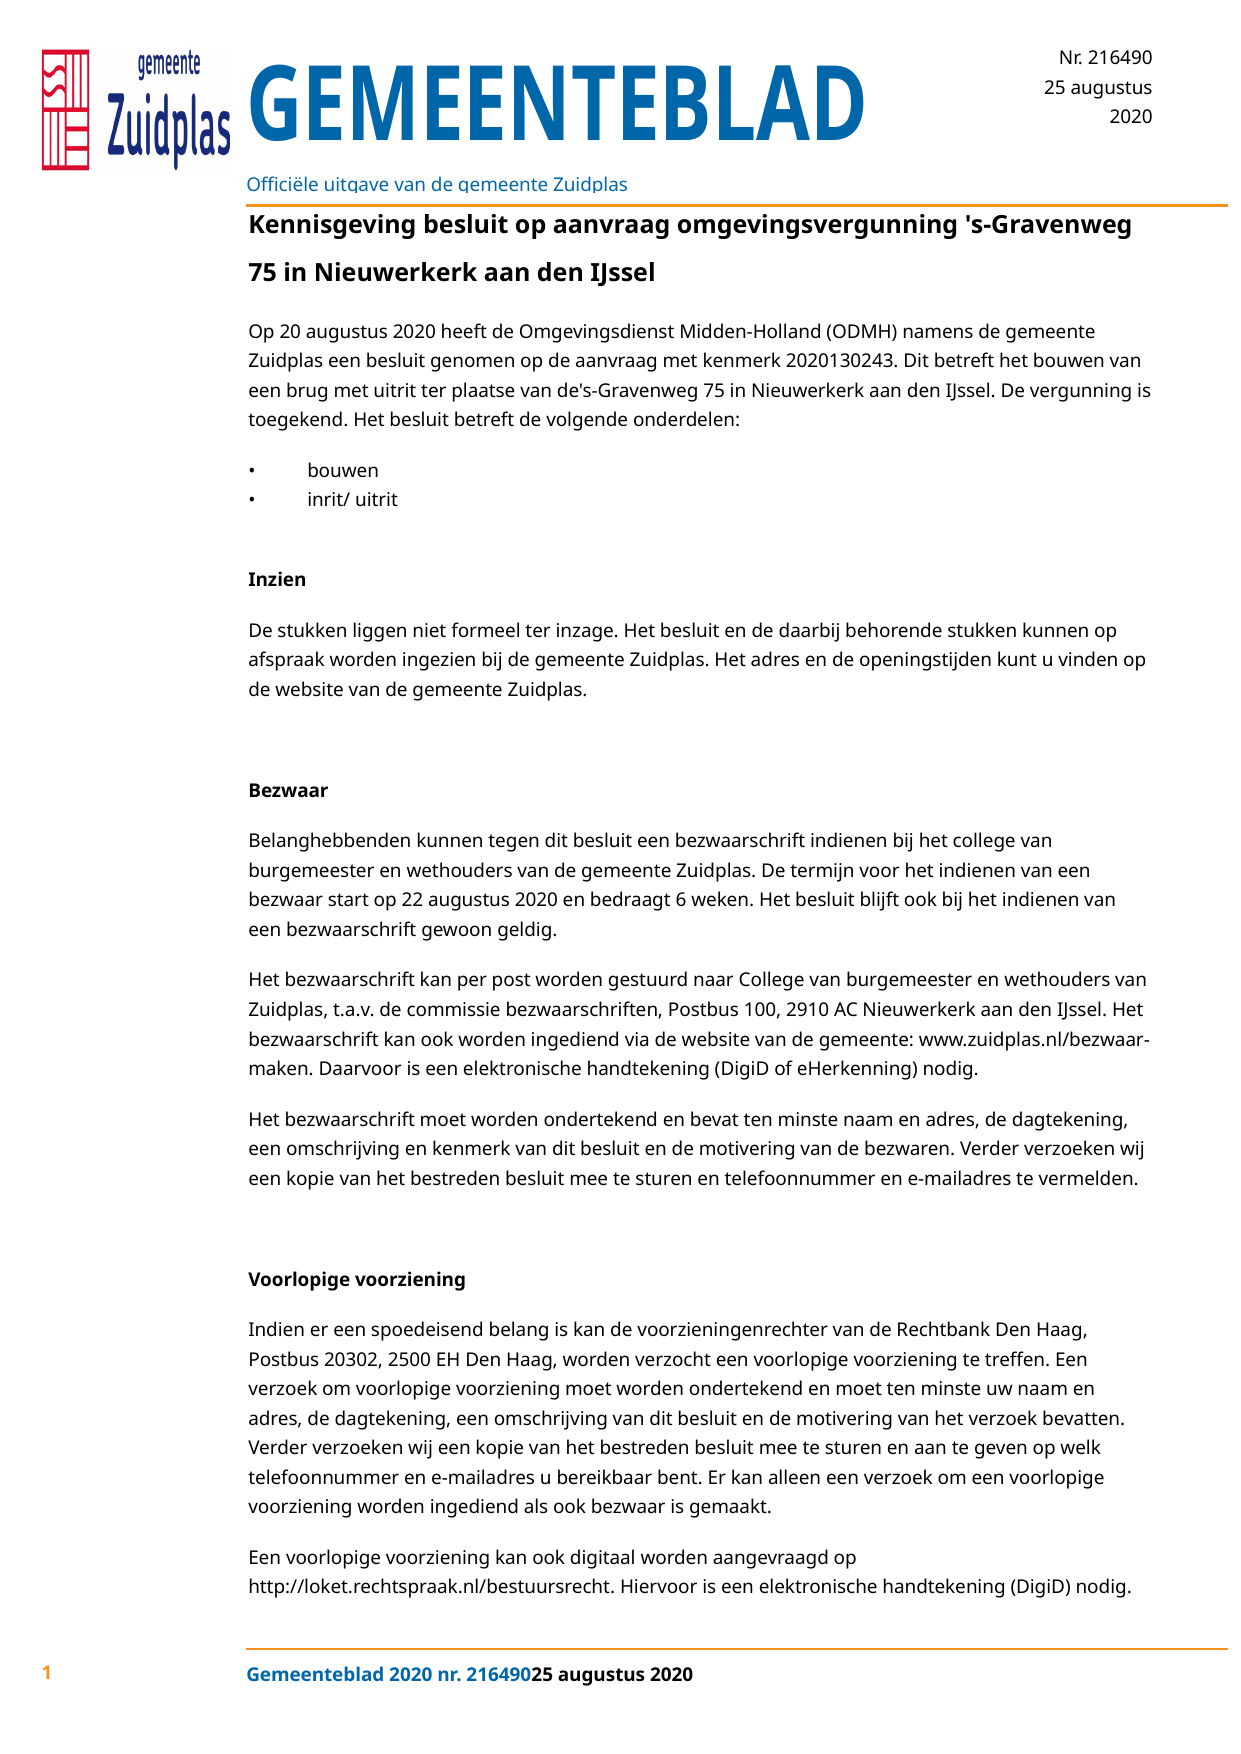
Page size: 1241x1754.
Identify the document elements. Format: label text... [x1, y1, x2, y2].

text Het bezwaarschrift kan per post worden gestuurd naar College van burgemeester en wethouders van Zuidplas, t.a.v. de commissie bezwaarschriften, Postbus 100, 2910 AC Nieuwerkerk aan den IJssel. Het bezwaarschrift kan ook worden ingediend via de website van de gemeente: www.zuidplas.nl/bezwaar-maken. Daarvoor is een elektronische handtekening (DigiD of eHerkenning) nodig. [248, 967, 1152, 1081]
text Belanghebbenden kunnen tegen dit besluit een bezwaarschrift indienen bij het college van burgemeester en wethouders van de gemeente Zuidplas. De termijn voor het indienen van een bezwaar start op 22 augustus 2020 en bedraagt 6 weken. Het besluit blijft ook bij het indienen van een bezwaarschrift gewoon geldig. [248, 827, 1152, 942]
text Een voorlopige voorziening kan ook digitaal worden aangevraagd op http://loket.rechtspraak.nl/bestuursrecht. Hiervoor is een elektronische handtekening (DigiD) nodig. [248, 1544, 1152, 1599]
text Indien er een spoedeisend belang is kan de voorzieningenrechter van de Rechtbank Den Haag, Postbus 20302, 2500 EH Den Haag, worden verzocht een voorlopige voorziening te treffen. Een verzoek om voorlopige voorziening moet worden ondertekend en moet ten minste uw naam en adres, de dagtekening, een omschrijving van dit besluit en de motivering van het verzoek bevatten. Verder verzoeken wij een kopie van het bestreden besluit mee te sturen en aan te geven op welk telefoonnummer en e-mailadres u bereikbaar bent. Er kan alleen een verzoek om een voorlopige voorziening worden ingediend als ook bezwaar is gemaakt. [248, 1316, 1152, 1519]
text Het bezwaarschrift moet worden ondertekend en bevat ten minste naam en adres, de dagtekening, een omschrijving en kenmerk van dit besluit en de motivering van de bezwaren. Verder verzoeken wij een kopie van het bestreden besluit mee te sturen en telefoonnummer en e-mailadres te vermelden. [248, 1106, 1152, 1191]
text Voorlopige voorziening [248, 1266, 1152, 1292]
text Kennisgeving besluit op aanvraag omgevingsvergunning 's-Gravenweg 75 in Nieuwerkerk aan den IJssel [248, 207, 1152, 288]
text De stukken liggen niet formeel ter inzage. Het besluit en de daarbij behorende stukken kunnen op afspraak worden ingezien bij de gemeente Zuidplas. Het adres en de openingstijden kunt u vinden op de website van de gemeente Zuidplas. [248, 617, 1152, 702]
picture [41, 47, 231, 172]
list bouwen [248, 457, 1152, 483]
text Bezwaar [248, 777, 1152, 803]
text Inzien [248, 567, 1152, 592]
text Op 20 augustus 2020 heeft de Omgevingsdienst Midden-Holland (ODMH) namens de gemeente Zuidplas een besluit genomen op de aanvraag met kenmerk 2020130243. Dit betreft het bouwen van een brug met uitrit ter plaatse van de's-Gravenweg 75 in Nieuwerkerk aan den IJssel. De vergunning is toegekend. Het besluit betreft de volgende onderdelen: [248, 318, 1152, 432]
list inrit/ uitrit [248, 487, 1152, 512]
